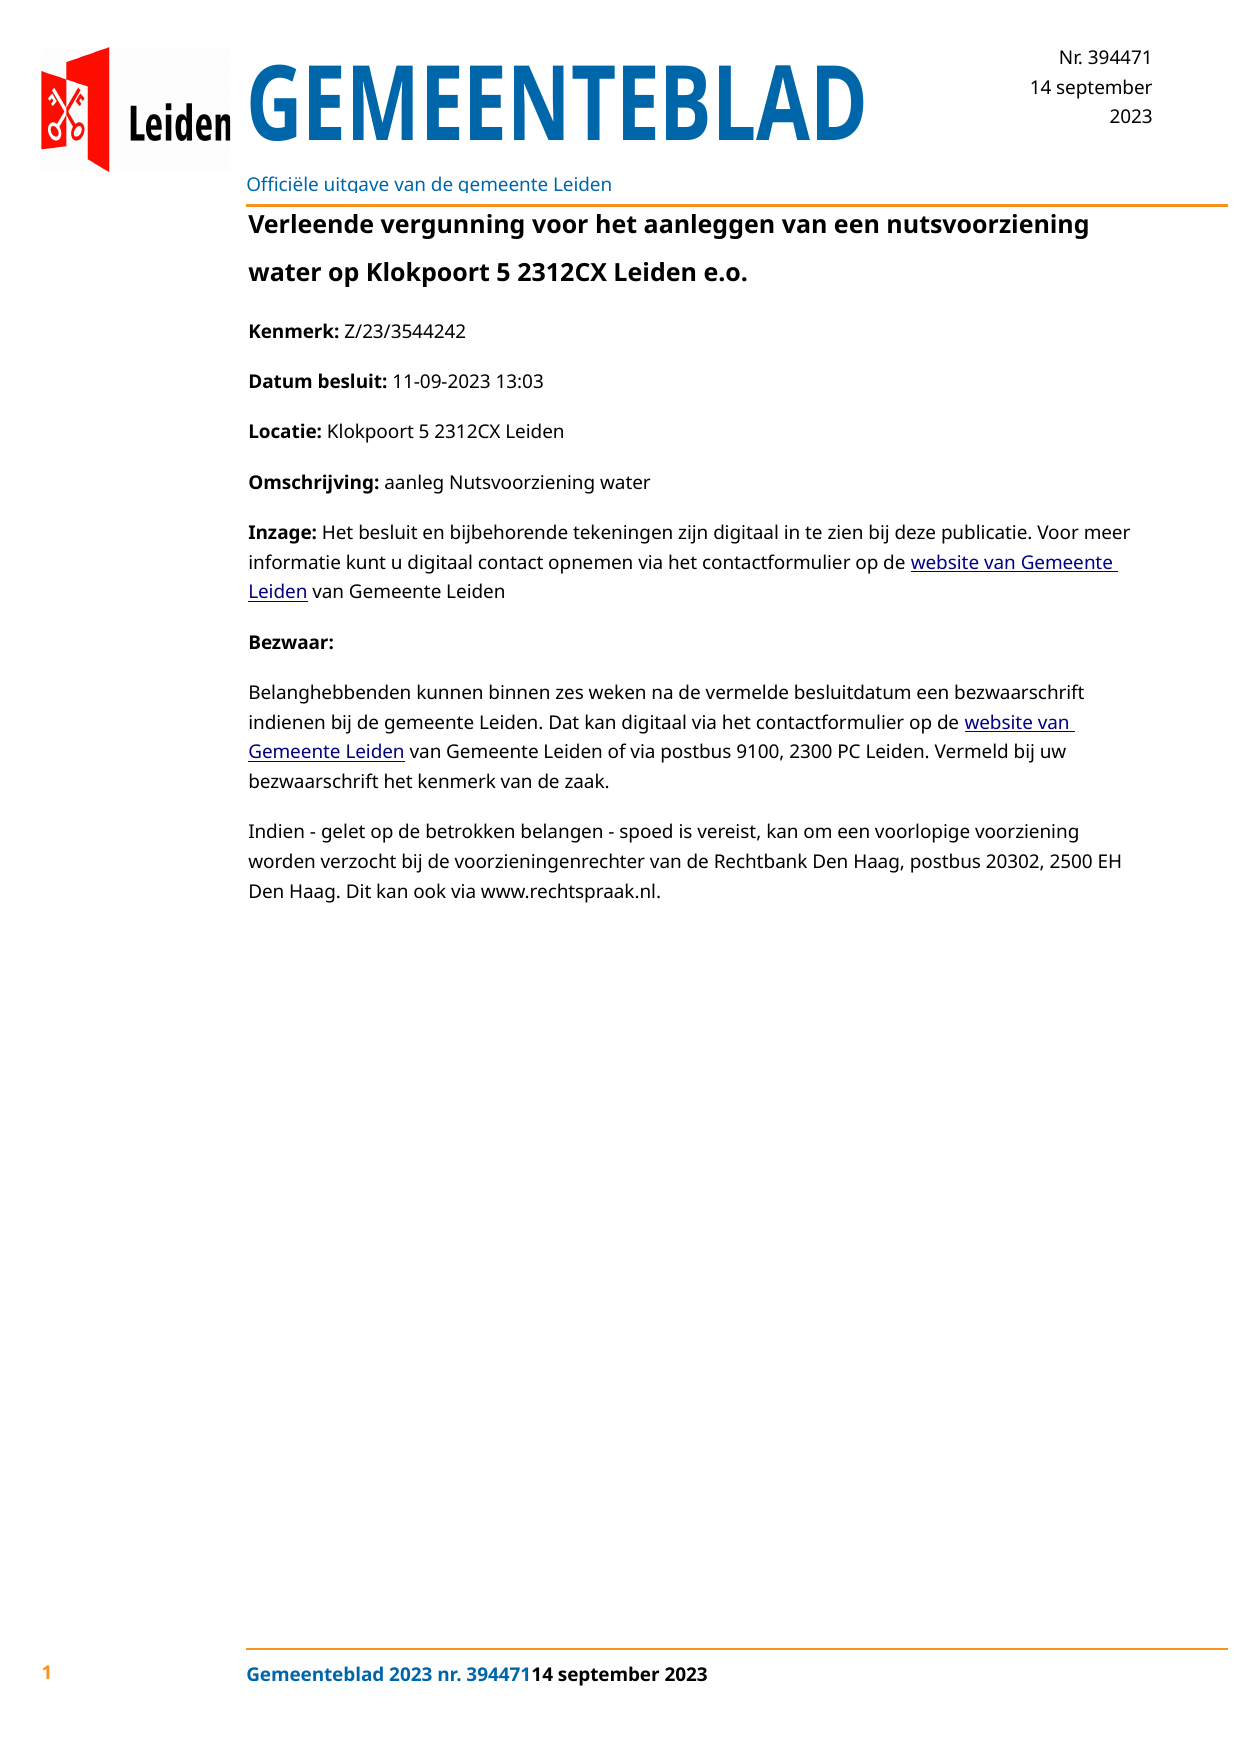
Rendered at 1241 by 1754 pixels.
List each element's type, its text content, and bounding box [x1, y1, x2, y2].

text Datum besluit: 11-09-2023 13:03 [248, 368, 1152, 394]
text Omschrijving: aanleg Nutsvoorziening water [248, 469, 1152, 495]
text Verleende vergunning voor het aanleggen van een nutsvoorziening water op Klokpoort 5 2312CX Leiden e.o. [248, 207, 1152, 288]
text Belanghebbenden kunnen binnen zes weken na de vermelde besluitdatum een bezwaarschrift indienen bij de gemeente Leiden. Dat kan digitaal via het contactformulier op de website van Gemeente Leiden van Gemeente Leiden of via postbus 9100, 2300 PC Leiden. Vermeld bij uw bezwaarschrift het kenmerk van de zaak. [248, 679, 1152, 794]
text Locatie: Klokpoort 5 2312CX Leiden [248, 419, 1152, 444]
picture [41, 47, 231, 172]
text Bezwaar: [248, 629, 1152, 655]
text Kenmerk: Z/23/3544242 [248, 318, 1152, 344]
text Inzage: Het besluit en bijbehorende tekeningen zijn digitaal in te zien bij deze publicatie. Voor meer informatie kunt u digitaal contact opnemen via het contactformulier op de website van Gemeente Leiden van Gemeente Leiden [248, 519, 1152, 604]
text Indien - gelet op de betrokken belangen - spoed is vereist, kan om een voorlopige voorziening worden verzocht bij de voorzieningenrechter van de Rechtbank Den Haag, postbus 20302, 2500 EH Den Haag. Dit kan ook via www.rechtspraak.nl. [248, 819, 1152, 904]
